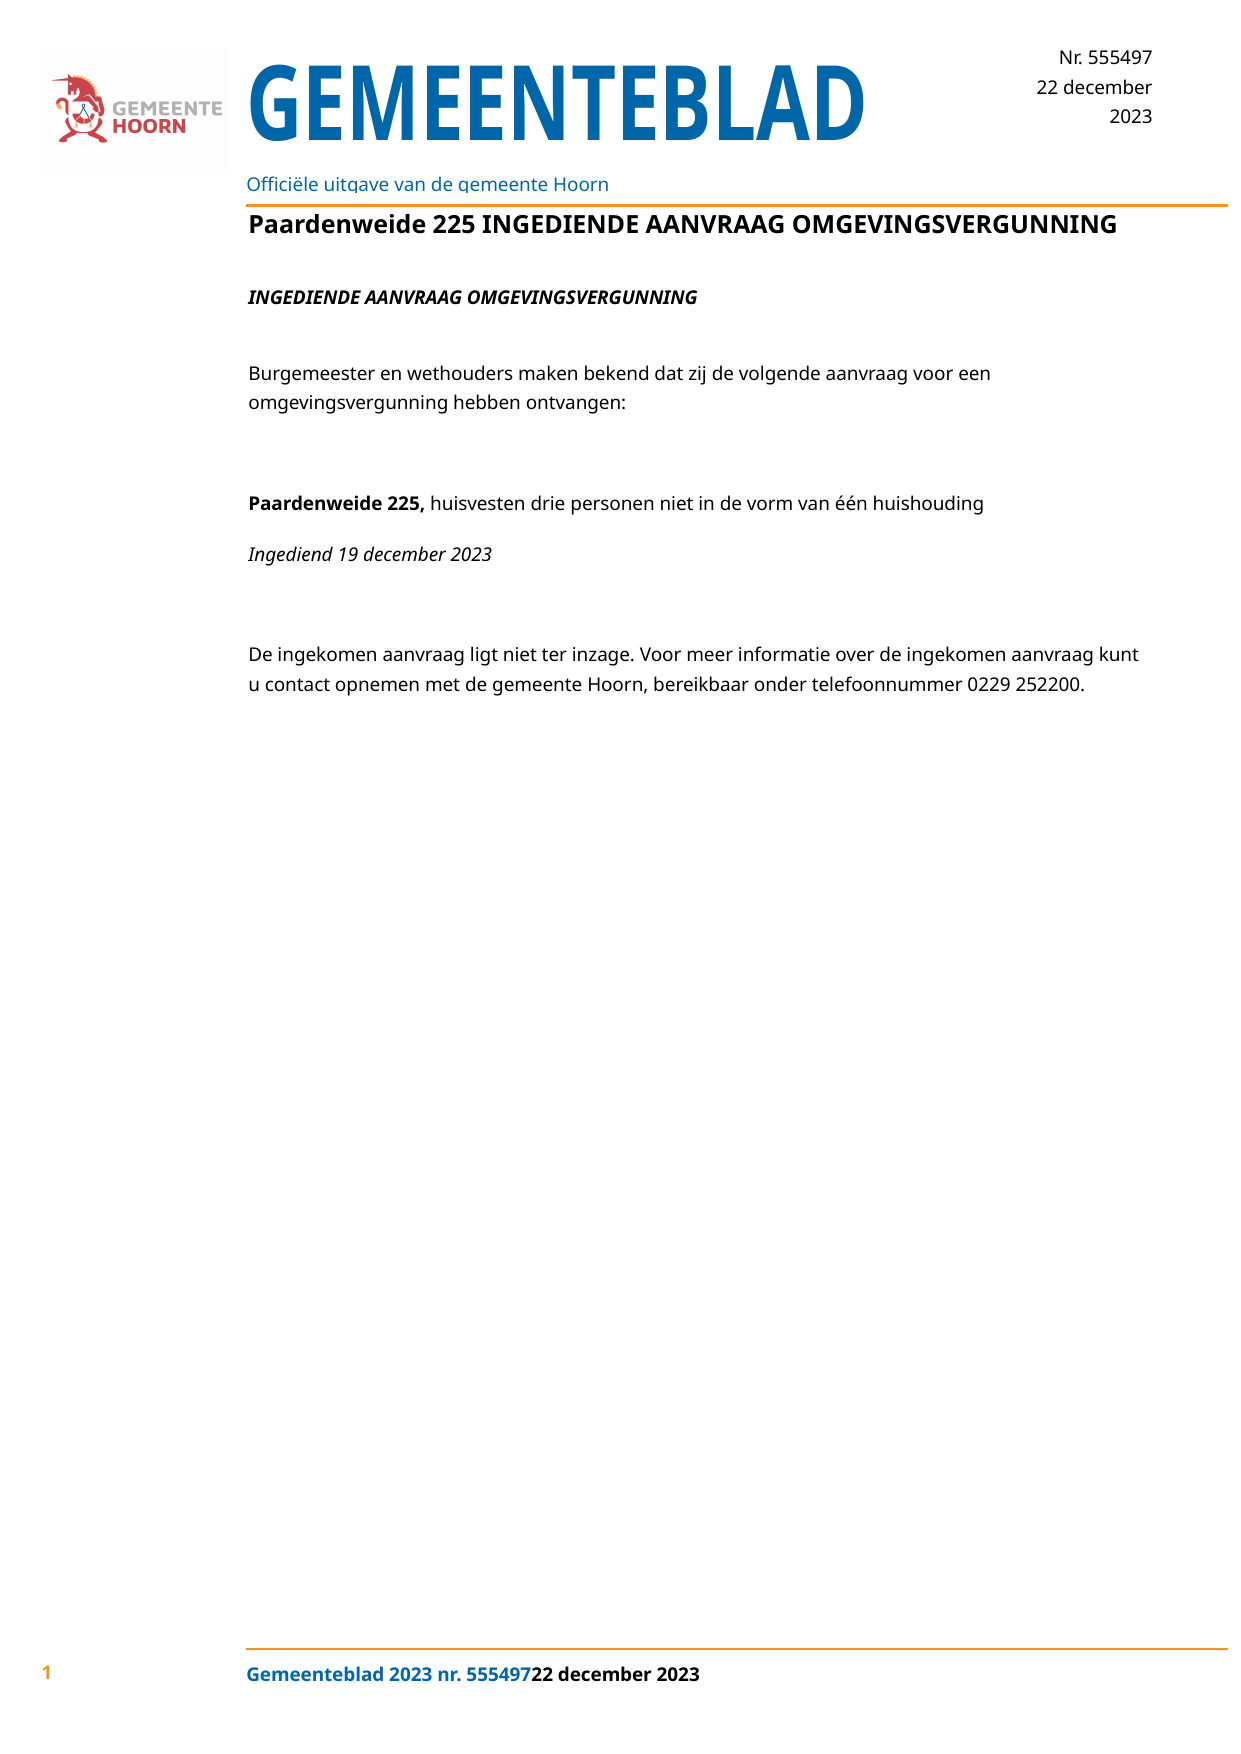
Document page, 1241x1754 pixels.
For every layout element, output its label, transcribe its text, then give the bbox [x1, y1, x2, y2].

text De ingekomen aanvraag ligt niet ter inzage. Voor meer informatie over de ingekomen aanvraag kunt u contact opnemen met de gemeente Hoorn, bereikbaar onder telefoonnummer 0229 252200. [248, 642, 1152, 697]
text Paardenweide 225 INGEDIENDE AANVRAAG OMGEVINGSVERGUNNING [248, 207, 1152, 241]
text Burgemeester en wethouders maken bekend dat zij de volgende aanvraag voor een omgevingsvergunning hebben ontvangen: [248, 360, 1152, 415]
text Ingediend 19 december 2023 [248, 541, 1152, 567]
text INGEDIENDE AANVRAAG OMGEVINGSVERGUNNING [248, 284, 1152, 309]
text Paardenweide 225, huisvesten drie personen niet in de vorm van één huishouding [248, 490, 1152, 516]
picture [41, 47, 231, 172]
